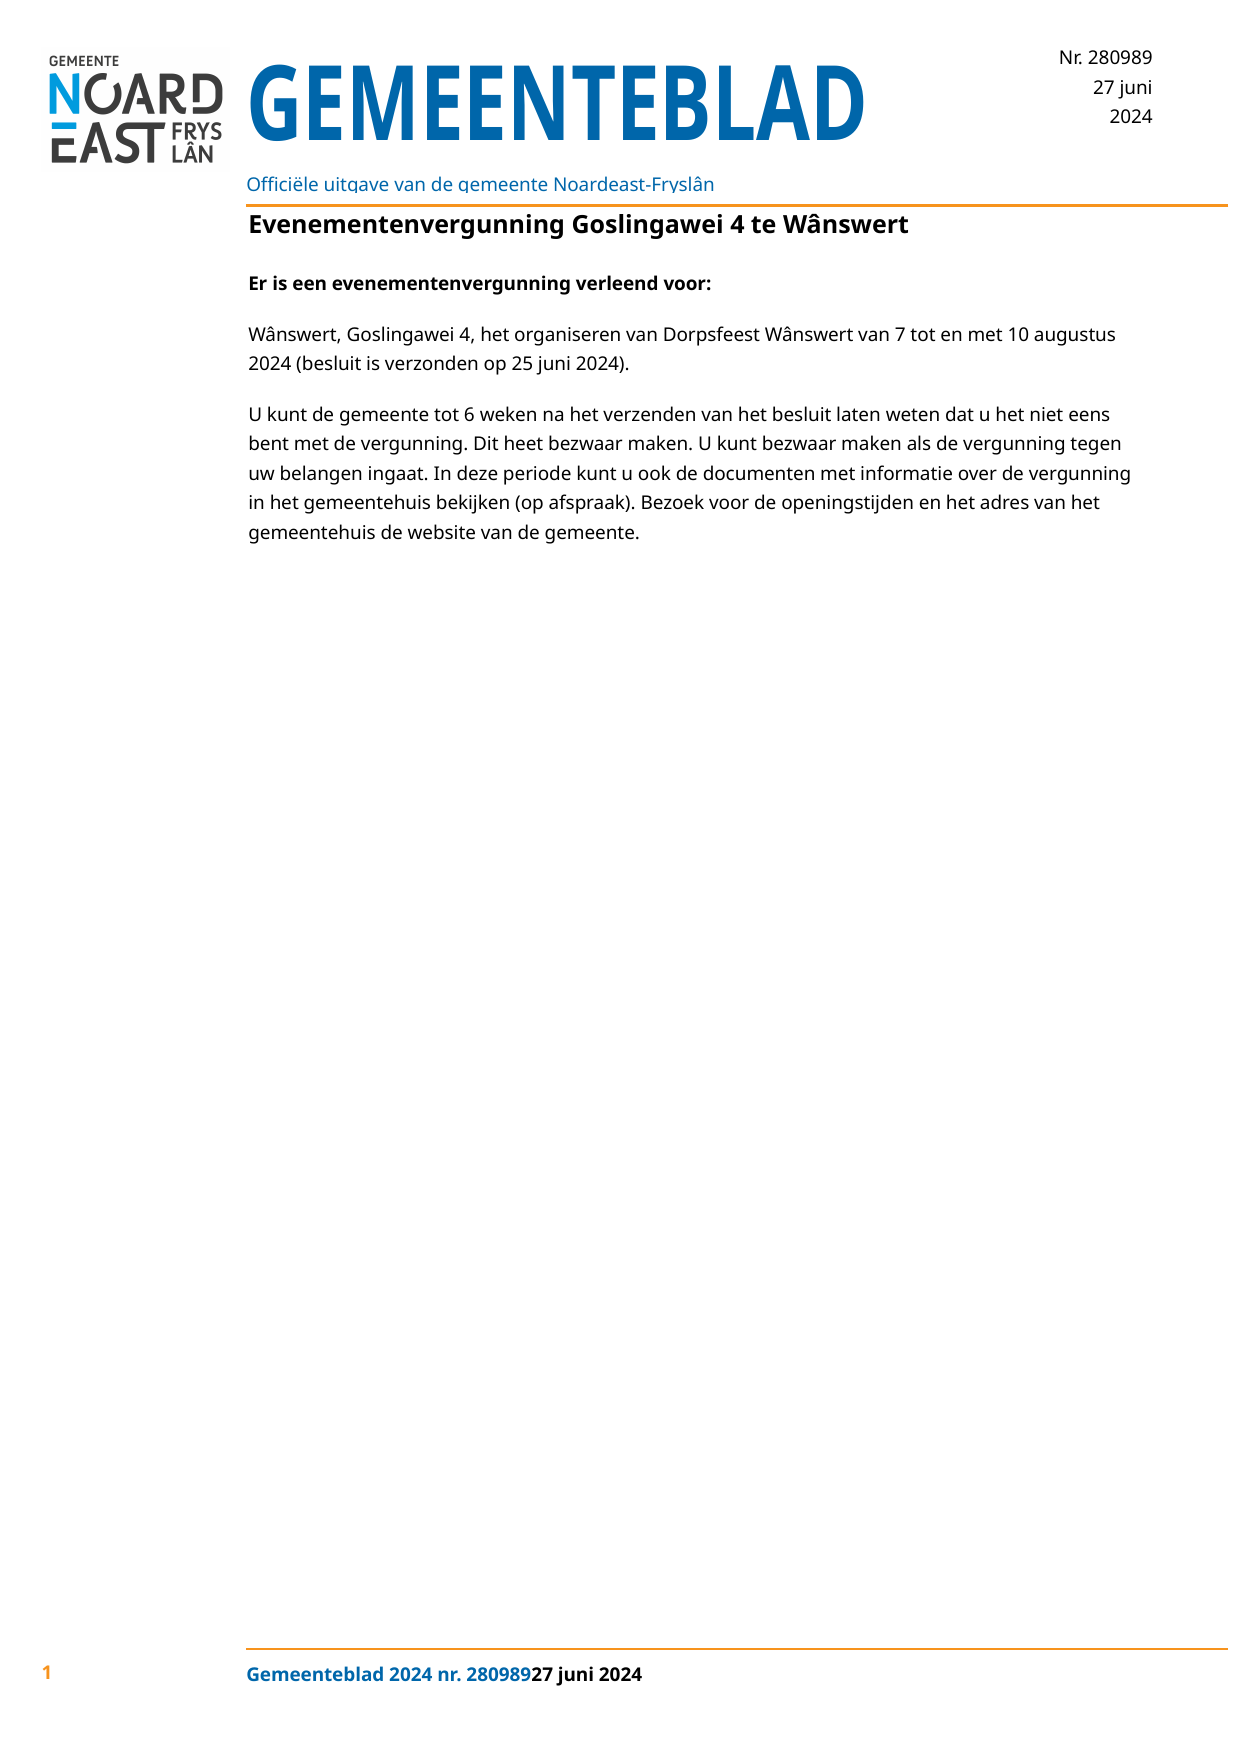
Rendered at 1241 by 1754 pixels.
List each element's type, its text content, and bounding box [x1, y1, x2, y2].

text Er is een evenementenvergunning verleend voor: [248, 270, 1152, 296]
text U kunt de gemeente tot 6 weken na het verzenden van het besluit laten weten dat u het niet eens bent met de vergunning. Dit heet bezwaar maken. U kunt bezwaar maken als de vergunning tegen uw belangen ingaat. In deze periode kunt u ook de documenten met informatie over de vergunning in het gemeentehuis bekijken (op afspraak). Bezoek voor de openingstijden en het adres van het gemeentehuis de website van de gemeente. [248, 401, 1152, 545]
text Evenementenvergunning Goslingawei 4 te Wânswert [248, 207, 1152, 241]
picture [41, 47, 231, 172]
text Wânswert, Goslingawei 4, het organiseren van Dorpsfeest Wânswert van 7 tot en met 10 augustus 2024 (besluit is verzonden op 25 juni 2024). [248, 321, 1152, 376]
